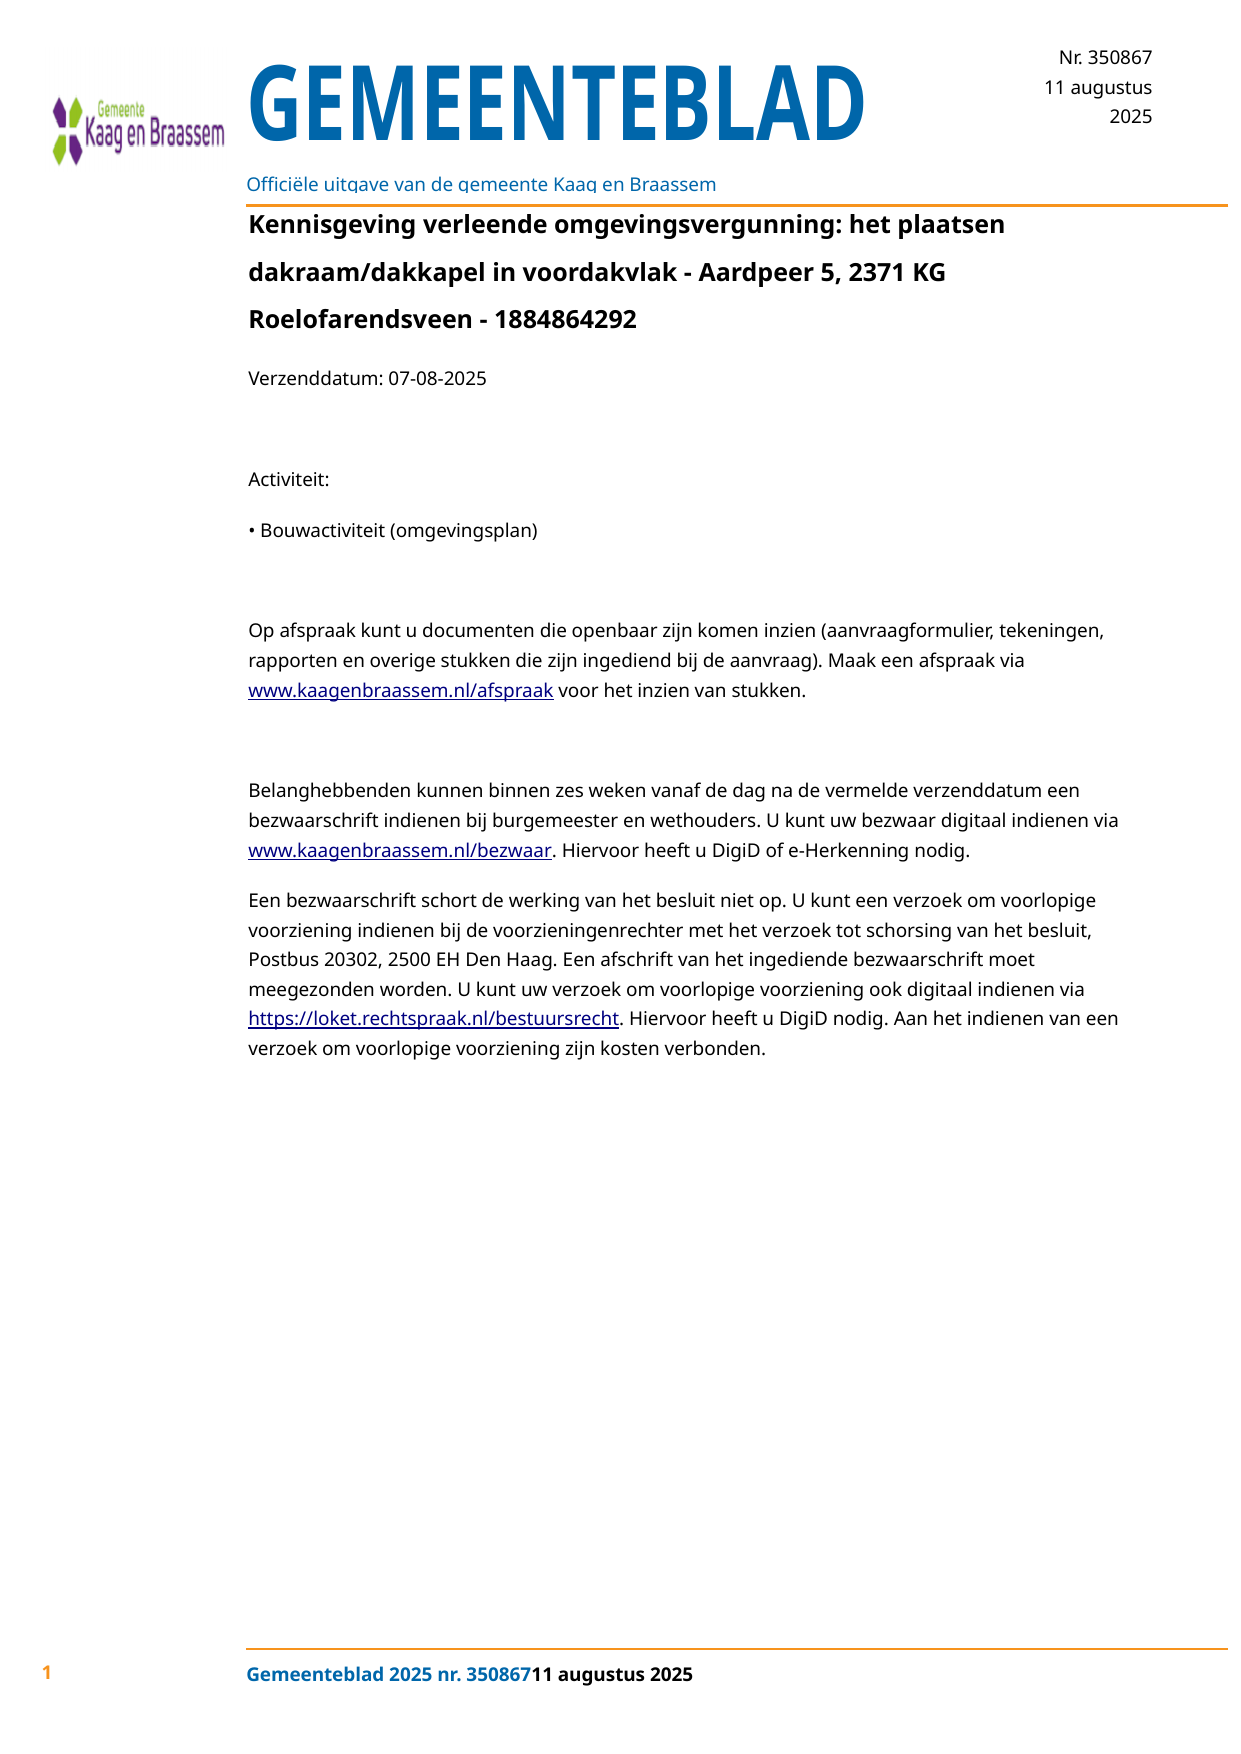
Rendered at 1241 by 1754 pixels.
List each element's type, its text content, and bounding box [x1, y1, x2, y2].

text Activiteit: [248, 466, 1152, 492]
text Een bezwaarschrift schort de werking van het besluit niet op. U kunt een verzoek om voorlopige voorziening indienen bij de voorzieningenrechter met het verzoek tot schorsing van het besluit, Postbus 20302, 2500 EH Den Haag. Een afschrift van het ingediende bezwaarschrift moet meegezonden worden. U kunt uw verzoek om voorlopige voorziening ook digitaal indienen via https://loket.rechtspraak.nl/bestuursrecht. Hiervoor heeft u DigiD nodig. Aan het indienen van een verzoek om voorlopige voorziening zijn kosten verbonden. [248, 887, 1152, 1061]
picture [41, 47, 231, 172]
text Belanghebbenden kunnen binnen zes weken vanaf de dag na de vermelde verzenddatum een bezwaarschrift indienen bij burgemeester en wethouders. U kunt uw bezwaar digitaal indienen via www.kaagenbraassem.nl/bezwaar. Hiervoor heeft u DigiD of e-Herkenning nodig. [248, 778, 1152, 862]
text Verzenddatum: 07-08-2025 [248, 366, 1152, 391]
text • Bouwactiviteit (omgevingsplan) [248, 517, 1152, 542]
text Op afspraak kunt u documenten die openbaar zijn komen inzien (aanvraagformulier, tekeningen, rapporten en overige stukken die zijn ingediend bij de aanvraag). Maak een afspraak via www.kaagenbraassem.nl/afspraak voor het inzien van stukken. [248, 618, 1152, 702]
text Kennisgeving verleende omgevingsvergunning: het plaatsen dakraam/dakkapel in voordakvlak - Aardpeer 5, 2371 KG Roelofarendsveen - 1884864292 [248, 207, 1152, 336]
